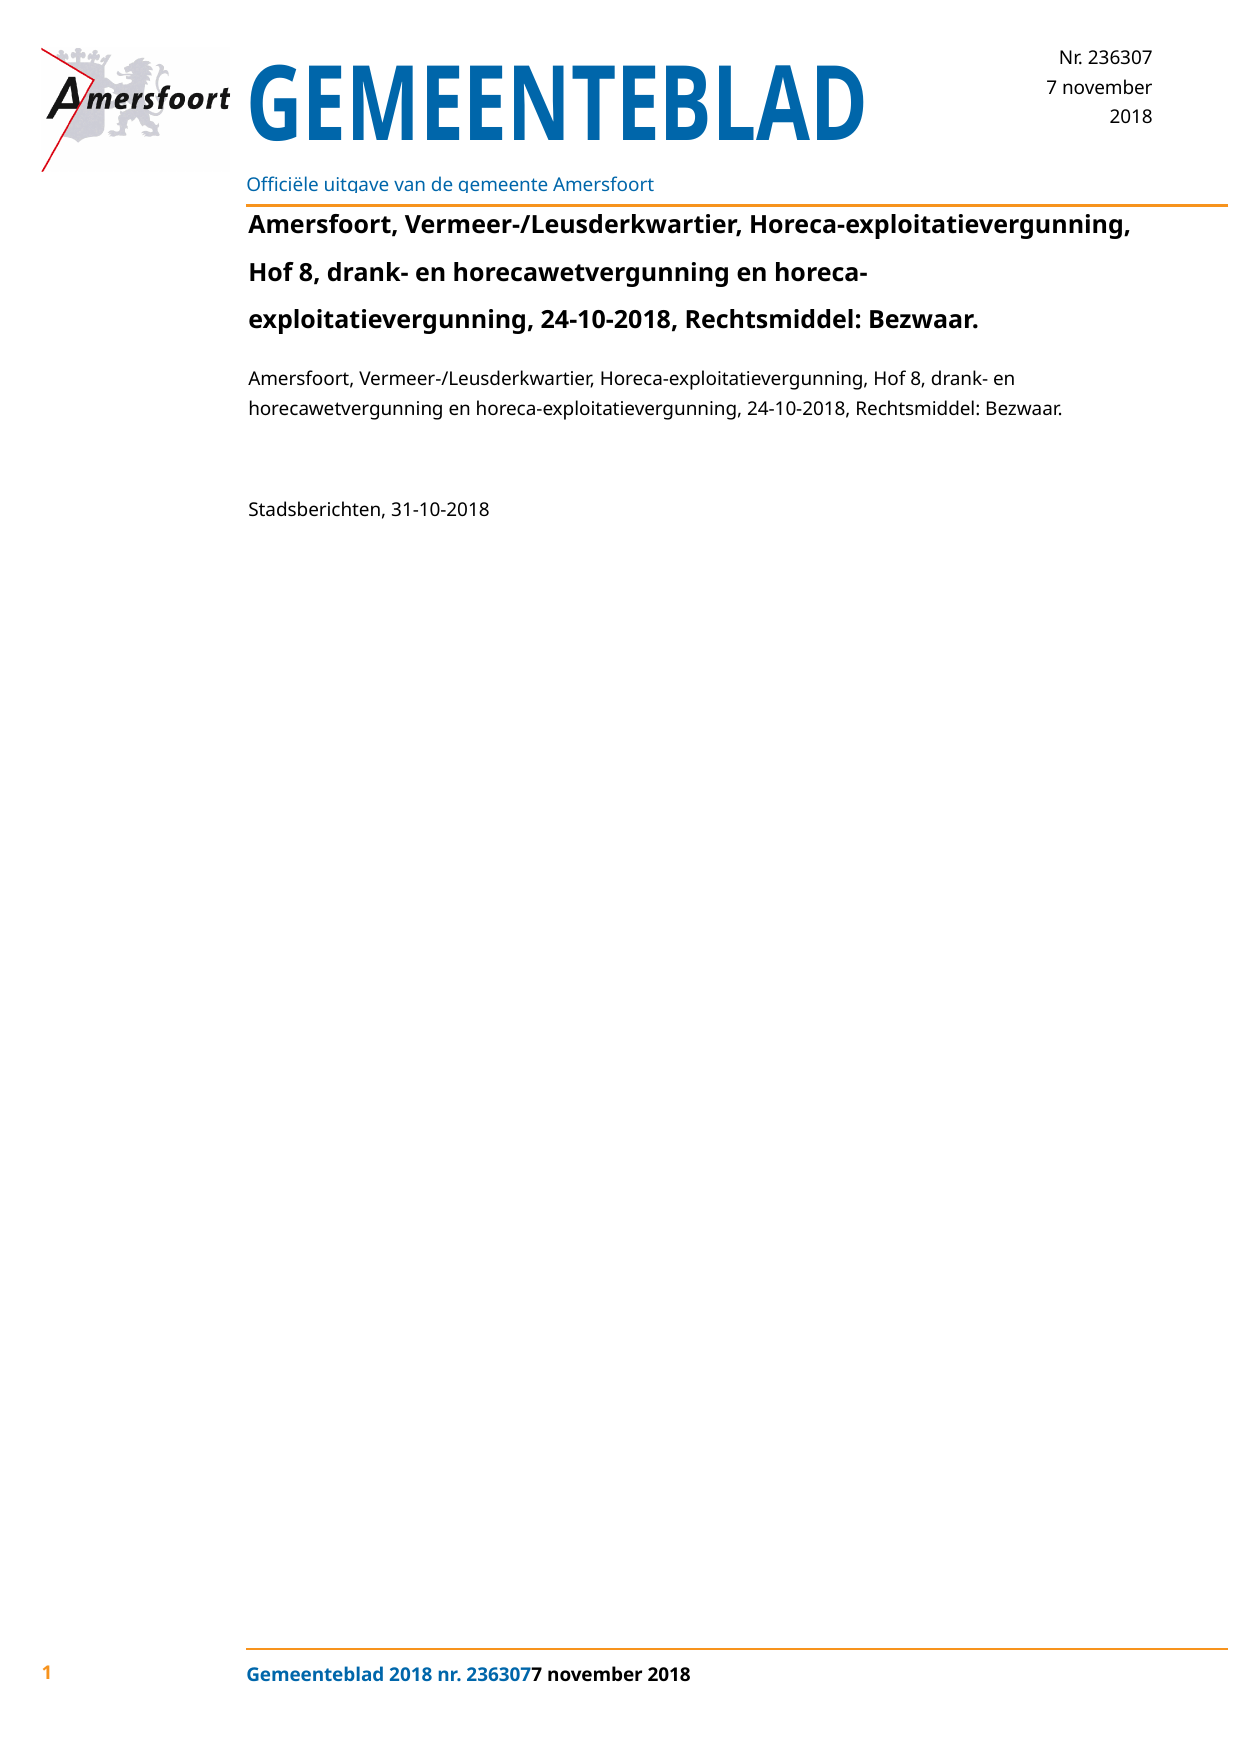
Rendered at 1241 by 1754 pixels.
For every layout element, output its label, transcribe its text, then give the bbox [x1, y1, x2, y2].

text Amersfoort, Vermeer-/Leusderkwartier, Horeca-exploitatievergunning, Hof 8, drank- en horecawetvergunning en horeca-exploitatievergunning, 24-10-2018, Rechtsmiddel: Bezwaar. [248, 366, 1152, 421]
text Amersfoort, Vermeer-/Leusderkwartier, Horeca-exploitatievergunning, Hof 8, drank- en horecawetvergunning en horeca-exploitatievergunning, 24-10-2018, Rechtsmiddel: Bezwaar. [248, 207, 1152, 336]
text Stadsberichten, 31-10-2018 [248, 496, 1152, 522]
picture [41, 47, 231, 172]
